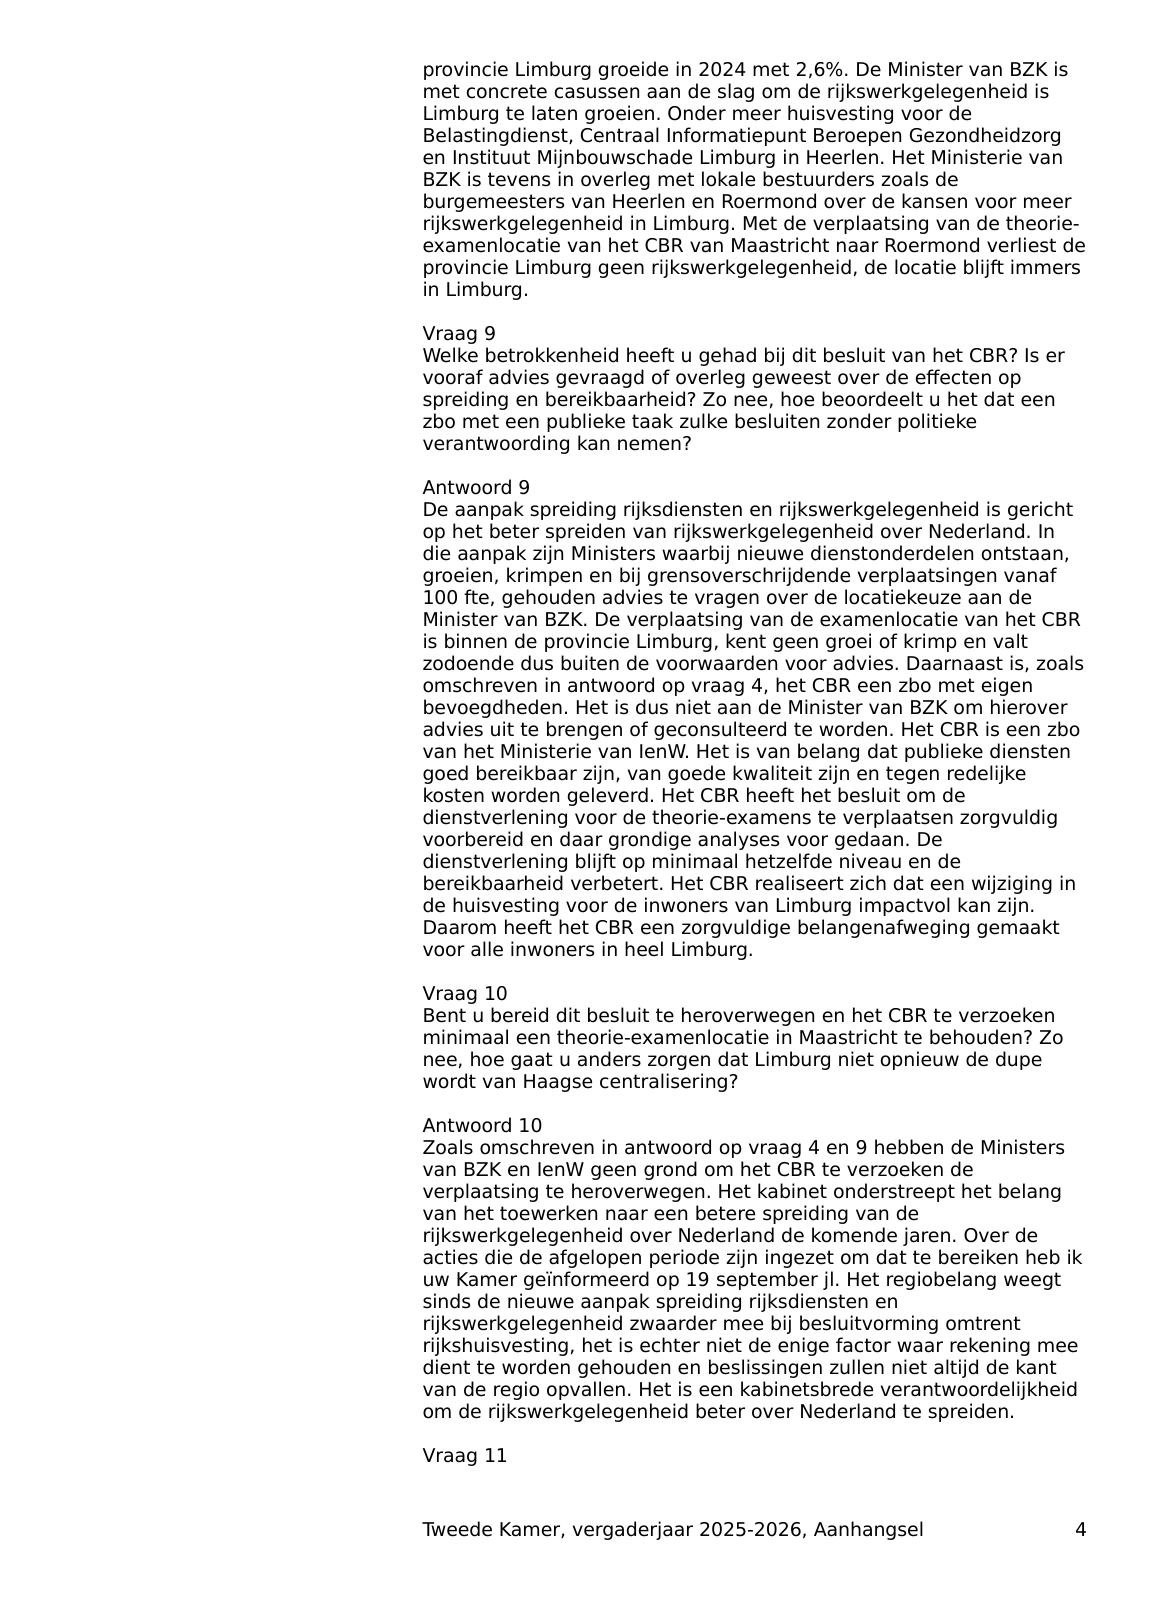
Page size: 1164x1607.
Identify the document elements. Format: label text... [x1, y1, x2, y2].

text De aanpak spreiding rijksdiensten en rijkswerkgelegenheid is gericht op het beter spreiden van rijkswerkgelegenheid over Nederland. In die aanpak zijn Ministers waarbij nieuwe dienstonderdelen ontstaan, groeien, krimpen en bij grensoverschrijdende verplaatsingen vanaf 100 fte, gehouden advies te vragen over de locatiekeuze aan de Minister van BZK. De verplaatsing van de examenlocatie van het CBR is binnen de provincie Limburg, kent geen groei of krimp en valt zodoende dus buiten de voorwaarden voor advies. Daarnaast is, zoals omschreven in antwoord op vraag 4, het CBR een zbo met eigen bevoegdheden. Het is dus niet aan de Minister van BZK om hierover advies uit te brengen of geconsulteerd te worden. Het CBR is een zbo van het Ministerie van IenW. Het is van belang dat publieke diensten goed bereikbaar zijn, van goede kwaliteit zijn en tegen redelijke kosten worden geleverd. Het CBR heeft het besluit om de dienstverlening voor de theorie-examens te verplaatsen zorgvuldig voorbereid en daar grondige analyses voor gedaan. De dienstverlening blijft op minimaal hetzelfde niveau en de bereikbaarheid verbetert. Het CBR realiseert zich dat een wijziging in de huisvesting voor de inwoners van Limburg impactvol kan zijn. Daarom heeft het CBR een zorgvuldige belangenafweging gemaakt voor alle inwoners in heel Limburg. [422, 499, 1087, 961]
text Welke betrokkenheid heeft u gehad bij dit besluit van het CBR? Is er vooraf advies gevraagd of overleg geweest over de effecten op spreiding en bereikbaarheid? Zo nee, hoe beoordeelt u het dat een zbo met een publieke taak zulke besluiten zonder politieke verantwoording kan nemen? [422, 345, 1087, 455]
text provincie Limburg groeide in 2024 met 2,6%. De Minister van BZK is met concrete casussen aan de slag om de rijkswerkgelegenheid is Limburg te laten groeien. Onder meer huisvesting voor de Belastingdienst, Centraal Informatiepunt Beroepen Gezondheidzorg en Instituut Mijnbouwschade Limburg in Heerlen. Het Ministerie van BZK is tevens in overleg met lokale bestuurders zoals de burgemeesters van Heerlen en Roermond over de kansen voor meer rijkswerkgelegenheid in Limburg. Met de verplaatsing van de theorie-examenlocatie van het CBR van Maastricht naar Roermond verliest de provincie Limburg geen rijkswerkgelegenheid, de locatie blijft immers in Limburg. [422, 59, 1087, 301]
text Vraag 9 [422, 323, 1087, 345]
text Bent u bereid dit besluit te heroverwegen en het CBR te verzoeken minimaal een theorie-examenlocatie in Maastricht te behouden? Zo nee, hoe gaat u anders zorgen dat Limburg niet opnieuw de dupe wordt van Haagse centralisering? [422, 1005, 1087, 1093]
text Vraag 11 [422, 1445, 1087, 1467]
text Antwoord 9 [422, 477, 1087, 499]
text Antwoord 10 [422, 1115, 1087, 1137]
text Zoals omschreven in antwoord op vraag 4 en 9 hebben de Ministers van BZK en IenW geen grond om het CBR te verzoeken de verplaatsing te heroverwegen. Het kabinet onderstreept het belang van het toewerken naar een betere spreiding van de rijkswerkgelegenheid over Nederland de komende jaren. Over de acties die de afgelopen periode zijn ingezet om dat te bereiken heb ik uw Kamer geïnformeerd op 19 september jl. Het regiobelang weegt sinds de nieuwe aanpak spreiding rijksdiensten en rijkswerkgelegenheid zwaarder mee bij besluitvorming omtrent rijkshuisvesting, het is echter niet de enige factor waar rekening mee dient te worden gehouden en beslissingen zullen niet altijd de kant van de regio opvallen. Het is een kabinetsbrede verantwoordelijkheid om de rijkswerkgelegenheid beter over Nederland te spreiden. [422, 1137, 1087, 1423]
text Vraag 10 [422, 983, 1087, 1005]
